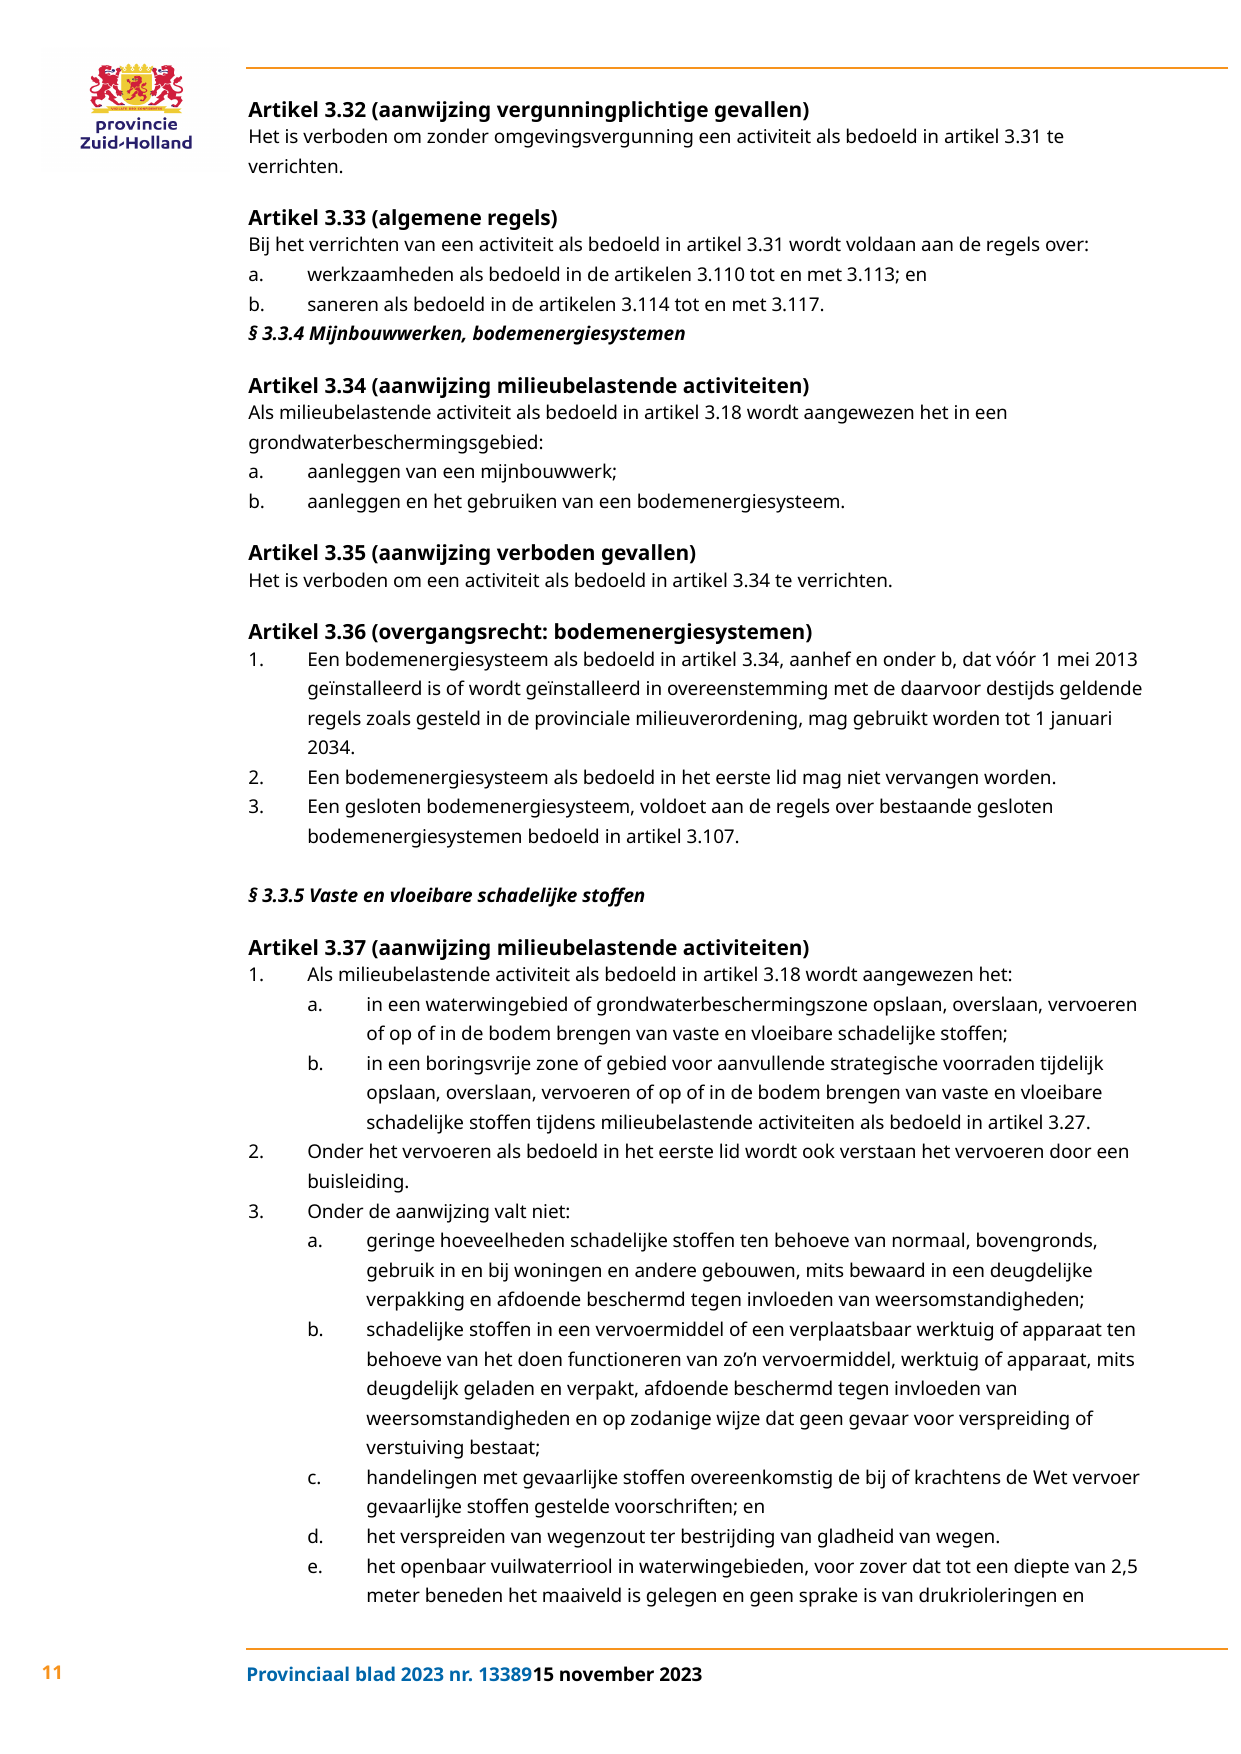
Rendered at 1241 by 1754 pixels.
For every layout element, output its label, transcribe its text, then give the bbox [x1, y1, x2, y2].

list Een gesloten bodemenergiesysteem, voldoet aan de regels over bestaande gesloten bodemenergiesystemen bedoeld in artikel 3.107. [248, 794, 1152, 849]
list saneren als bedoeld in de artikelen 3.114 tot en met 3.117. [248, 291, 1152, 317]
text Artikel 3.35 (aanwijzing verboden gevallen) [248, 538, 1152, 567]
list Onder de aanwijzing valt niet: [248, 1198, 1152, 1224]
list Een bodemenergiesysteem als bedoeld in het eerste lid mag niet vervangen worden. [248, 764, 1152, 790]
list schadelijke stoffen in een vervoermiddel of een verplaatsbaar werktuig of apparaat ten behoeve van het doen functioneren van zo’n vervoermiddel, werktuig of apparaat, mits deugdelijk geladen en verpakt, afdoende beschermd tegen invloeden van weersomstandigheden en op zodanige wijze dat geen gevaar voor verspreiding of verstuiving bestaat; [307, 1316, 1152, 1460]
text Artikel 3.37 (aanwijzing milieubelastende activiteiten) [248, 933, 1152, 961]
list geringe hoeveelheden schadelijke stoffen ten behoeve van normaal, bovengronds, gebruik in en bij woningen en andere gebouwen, mits bewaard in een deugdelijke verpakking en afdoende beschermd tegen invloeden van weersomstandigheden; [307, 1227, 1152, 1312]
text Bij het verrichten van een activiteit als bedoeld in artikel 3.31 wordt voldaan aan de regels over: [248, 232, 1152, 257]
list het openbaar vuilwaterriool in waterwingebieden, voor zover dat tot een diepte van 2,5 meter beneden het maaiveld is gelegen en geen sprake is van drukrioleringen en [307, 1553, 1152, 1608]
text Artikel 3.34 (aanwijzing milieubelastende activiteiten) [248, 371, 1152, 399]
list in een waterwingebied of grondwaterbeschermingszone opslaan, overslaan, vervoeren of op of in de bodem brengen van vaste en vloeibare schadelijke stoffen; [307, 991, 1152, 1046]
text Artikel 3.33 (algemene regels) [248, 203, 1152, 232]
list handelingen met gevaarlijke stoffen overeenkomstig de bij of krachtens de Wet vervoer gevaarlijke stoffen gestelde voorschriften; en [307, 1464, 1152, 1519]
list Een bodemenergiesysteem als bedoeld in artikel 3.34, aanhef en onder b, dat vóór 1 mei 2013 geïnstalleerd is of wordt geïnstalleerd in overeenstemming met de daarvoor destijds geldende regels zoals gesteld in de provinciale milieuverordening, mag gebruikt worden tot 1 januari 2034. [248, 646, 1152, 760]
text Als milieubelastende activiteit als bedoeld in artikel 3.18 wordt aangewezen het in een grondwaterbeschermingsgebied: [248, 399, 1152, 454]
list aanleggen van een mijnbouwwerk; [248, 458, 1152, 484]
list Als milieubelastende activiteit als bedoeld in artikel 3.18 wordt aangewezen het: [248, 961, 1152, 987]
list aanleggen en het gebruiken van een bodemenergiesysteem. [248, 488, 1152, 514]
text Artikel 3.36 (overgangsrecht: bodemenergiesystemen) [248, 617, 1152, 646]
text Artikel 3.32 (aanwijzing vergunningplichtige gevallen) [248, 95, 1152, 123]
list het verspreiden van wegenzout ter bestrijding van gladheid van wegen. [307, 1523, 1152, 1549]
picture [41, 47, 231, 172]
text Het is verboden om een activiteit als bedoeld in artikel 3.34 te verrichten. [248, 567, 1152, 593]
text § 3.3.5 Vaste en vloeibare schadelijke stoffen [248, 882, 1152, 908]
list in een boringsvrije zone of gebied voor aanvullende strategische voorraden tijdelijk opslaan, overslaan, vervoeren of op of in de bodem brengen van vaste en vloeibare schadelijke stoffen tijdens milieubelastende activiteiten als bedoeld in artikel 3.27. [307, 1050, 1152, 1135]
list Onder het vervoeren als bedoeld in het eerste lid wordt ook verstaan het vervoeren door een buisleiding. [248, 1139, 1152, 1194]
text Het is verboden om zonder omgevingsvergunning een activiteit als bedoeld in artikel 3.31 te verrichten. [248, 123, 1152, 178]
list werkzaamheden als bedoeld in de artikelen 3.110 tot en met 3.113; en [248, 261, 1152, 287]
text § 3.3.4 Mijnbouwwerken, bodemenergiesystemen [248, 320, 1152, 346]
